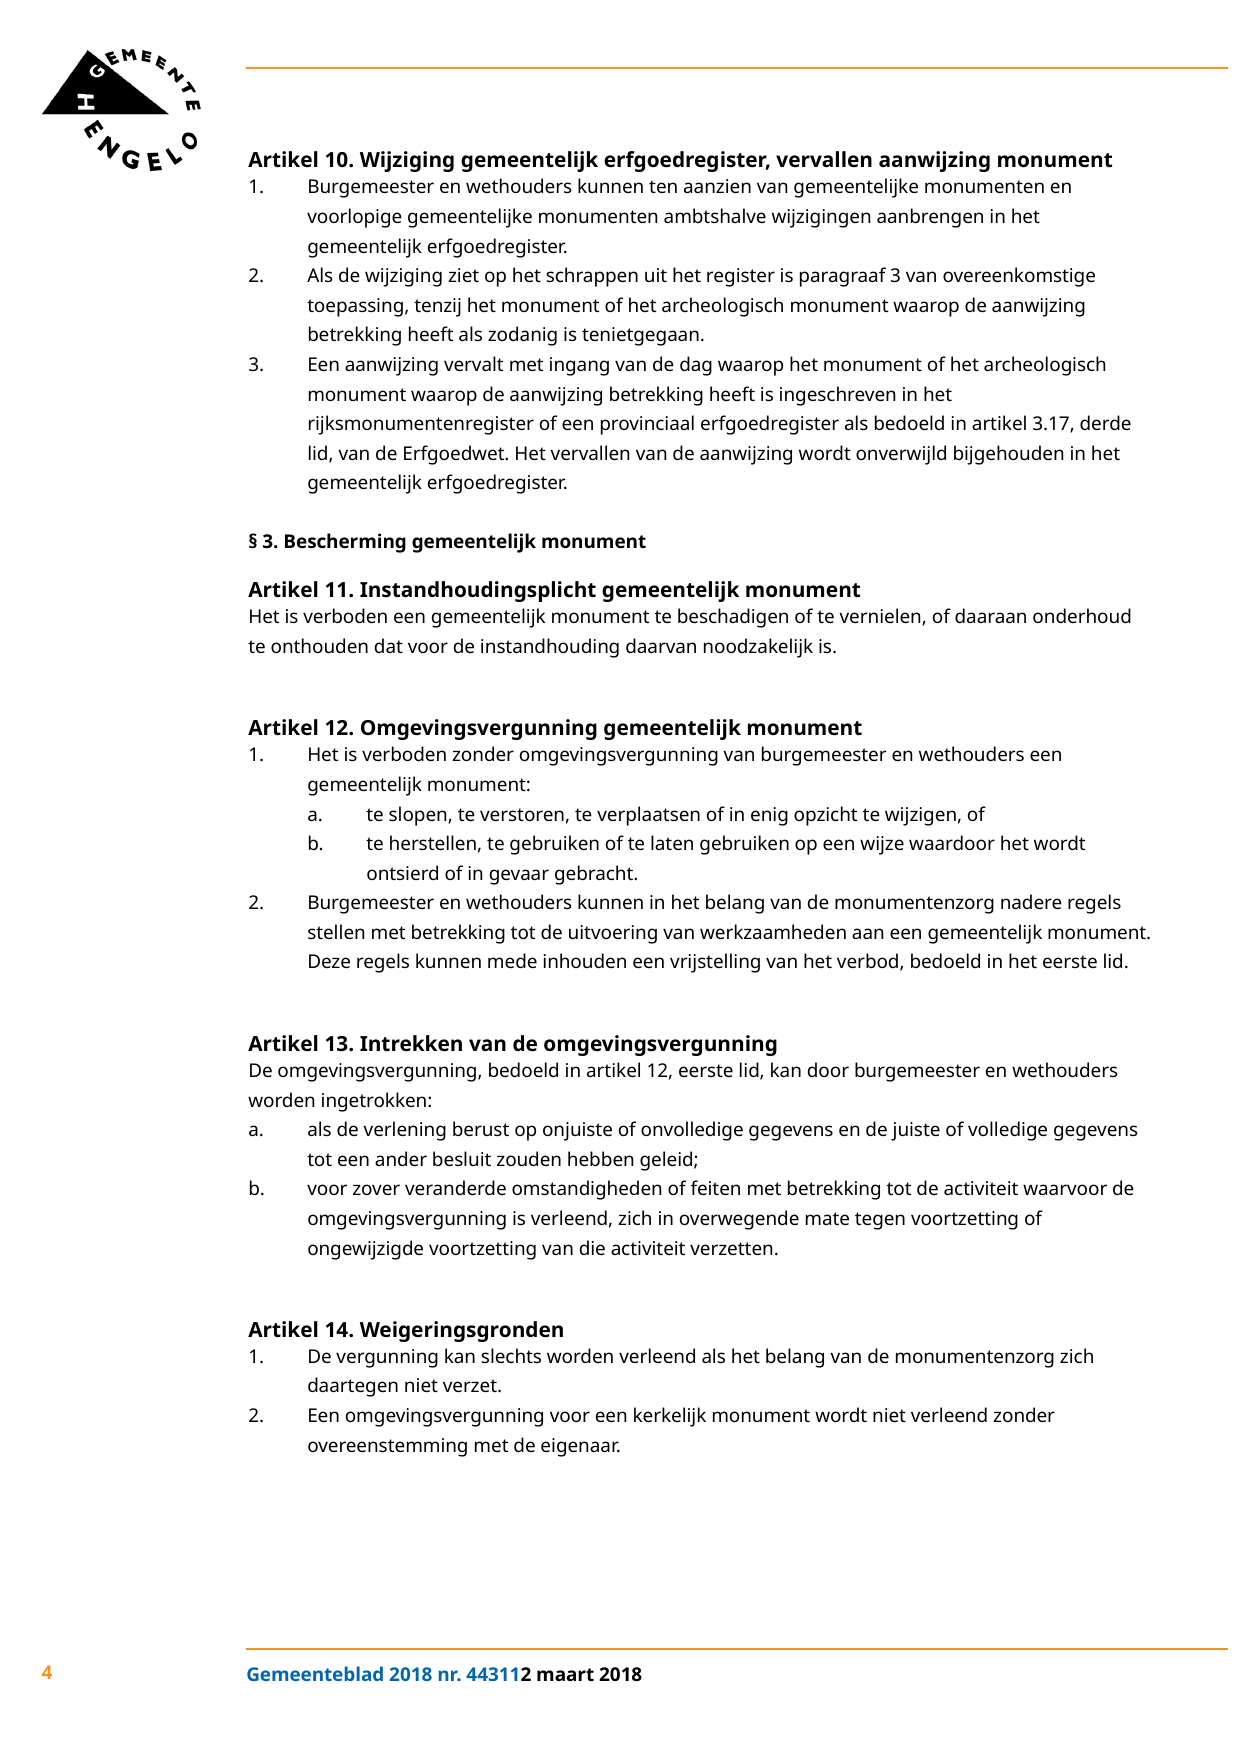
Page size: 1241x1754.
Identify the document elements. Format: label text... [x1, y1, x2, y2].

text Artikel 11. Instandhoudingsplicht gemeentelijk monument [248, 575, 1152, 604]
text Artikel 12. Omgevingsvergunning gemeentelijk monument [248, 713, 1152, 742]
list als de verlening berust op onjuiste of onvolledige gegevens en de juiste of volledige gegevens tot een ander besluit zouden hebben geleid; [248, 1116, 1152, 1172]
picture [41, 47, 231, 172]
list Het is verboden zonder omgevingsvergunning van burgemeester en wethouders een gemeentelijk monument: [248, 742, 1152, 797]
text De omgevingsvergunning, bedoeld in artikel 12, eerste lid, kan door burgemeester en wethouders worden ingetrokken: [248, 1057, 1152, 1112]
list te herstellen, te gebruiken of te laten gebruiken op een wijze waardoor het wordt ontsierd of in gevaar gebracht. [307, 830, 1152, 886]
list De vergunning kan slechts worden verleend als het belang van de monumentenzorg zich daartegen niet verzet. [248, 1343, 1152, 1398]
text Artikel 14. Weigeringsgronden [248, 1315, 1152, 1343]
list Een omgevingsvergunning voor een kerkelijk monument wordt niet verleend zonder overeenstemming met de eigenaar. [248, 1402, 1152, 1458]
list Burgemeester en wethouders kunnen in het belang van de monumentenzorg nadere regels stellen met betrekking tot de uitvoering van werkzaamheden aan een gemeentelijk monument. Deze regels kunnen mede inhouden een vrijstelling van het verbod, bedoeld in het eerste lid. [248, 889, 1152, 974]
text Het is verboden een gemeentelijk monument te beschadigen of te vernielen, of daaraan onderhoud te onthouden dat voor de instandhouding daarvan noodzakelijk is. [248, 604, 1152, 659]
list voor zover veranderde omstandigheden of feiten met betrekking tot de activiteit waarvoor de omgevingsvergunning is verleend, zich in overwegende mate tegen voortzetting of ongewijzigde voortzetting van die activiteit verzetten. [248, 1176, 1152, 1260]
list Als de wijziging ziet op het schrappen uit het register is paragraaf 3 van overeenkomstige toepassing, tenzij het monument of het archeologisch monument waarop de aanwijzing betrekking heeft als zodanig is tenietgegaan. [248, 262, 1152, 347]
text § 3. Bescherming gemeentelijk monument [248, 529, 1152, 554]
list Een aanwijzing vervalt met ingang van de dag waarop het monument of het archeologisch monument waarop de aanwijzing betrekking heeft is ingeschreven in het rijksmonumentenregister of een provinciaal erfgoedregister als bedoeld in artikel 3.17, derde lid, van de Erfgoedwet. Het vervallen van de aanwijzing wordt onverwijld bijgehouden in het gemeentelijk erfgoedregister. [248, 351, 1152, 495]
list te slopen, te verstoren, te verplaatsen of in enig opzicht te wijzigen, of [307, 801, 1152, 827]
text Artikel 10. Wijziging gemeentelijk erfgoedregister, vervallen aanwijzing monument [248, 145, 1152, 174]
list Burgemeester en wethouders kunnen ten aanzien van gemeentelijke monumenten en voorlopige gemeentelijke monumenten ambtshalve wijzigingen aanbrengen in het gemeentelijk erfgoedregister. [248, 174, 1152, 258]
text Artikel 13. Intrekken van de omgevingsvergunning [248, 1029, 1152, 1057]
